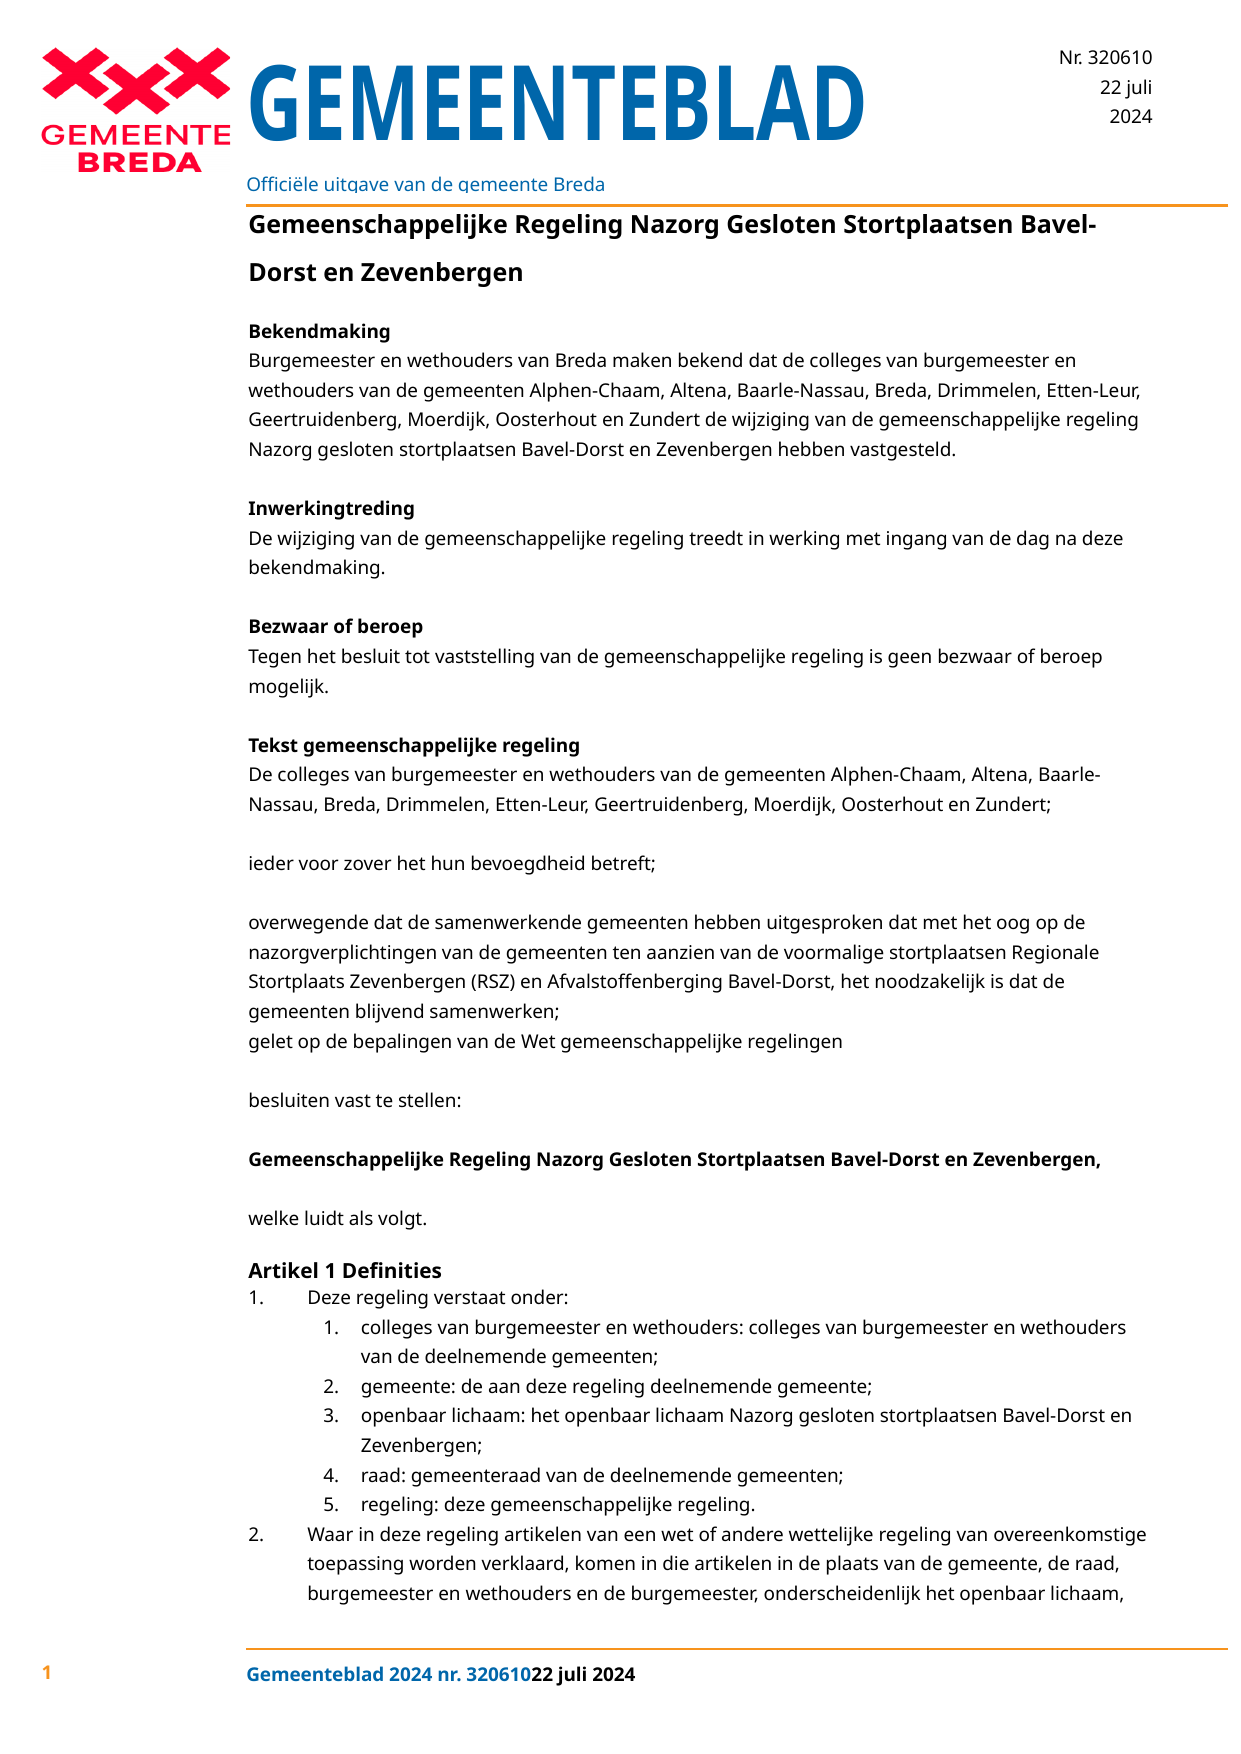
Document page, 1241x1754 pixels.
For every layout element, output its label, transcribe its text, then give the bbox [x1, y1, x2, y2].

list colleges van burgemeester en wethouders: colleges van burgemeester en wethouders van de deelnemende gemeenten; [323, 1314, 1152, 1369]
list Waar in deze regeling artikelen van een wet of andere wettelijke regeling van overeenkomstige toepassing worden verklaard, komen in die artikelen in de plaats van de gemeente, de raad, burgemeester en wethouders en de burgemeester, onderscheidenlijk het openbaar lichaam, [248, 1521, 1152, 1606]
text gelet op de bepalingen van de Wet gemeenschappelijke regelingen [248, 1028, 1152, 1054]
list openbaar lichaam: het openbaar lichaam Nazorg gesloten stortplaatsen Bavel-Dorst en Zevenbergen; [323, 1403, 1152, 1458]
list regeling: deze gemeenschappelijke regeling. [323, 1491, 1152, 1517]
text De wijziging van de gemeenschappelijke regeling treedt in werking met ingang van de dag na deze bekendmaking. [248, 525, 1152, 580]
picture [41, 47, 231, 172]
text Inwerkingtreding [248, 495, 1152, 521]
text besluiten vast te stellen: [248, 1087, 1152, 1113]
text De colleges van burgemeester en wethouders van de gemeenten Alphen-Chaam, Altena, Baarle-Nassau, Breda, Drimmelen, Etten-Leur, Geertruidenberg, Moerdijk, Oosterhout en Zundert; [248, 762, 1152, 817]
list gemeente: de aan deze regeling deelnemende gemeente; [323, 1373, 1152, 1399]
text Bezwaar of beroep [248, 614, 1152, 639]
text Tegen het besluit tot vaststelling van de gemeenschappelijke regeling is geen bezwaar of beroep mogelijk. [248, 643, 1152, 699]
text Gemeenschappelijke Regeling Nazorg Gesloten Stortplaatsen Bavel-Dorst en Zevenbergen [248, 207, 1152, 288]
text overwegende dat de samenwerkende gemeenten hebben uitgesproken dat met het oog op de nazorgverplichtingen van de gemeenten ten aanzien van de voormalige stortplaatsen Regionale Stortplaats Zevenbergen (RSZ) en Afvalstoffenberging Bavel-Dorst, het noodzakelijk is dat de gemeenten blijvend samenwerken; [248, 909, 1152, 1024]
text ieder voor zover het hun bevoegdheid betreft; [248, 850, 1152, 876]
text Burgemeester en wethouders van Breda maken bekend dat de colleges van burgemeester en wethouders van de gemeenten Alphen-Chaam, Altena, Baarle-Nassau, Breda, Drimmelen, Etten-Leur, Geertruidenberg, Moerdijk, Oosterhout en Zundert de wijziging van de gemeenschappelijke regeling Nazorg gesloten stortplaatsen Bavel-Dorst en Zevenbergen hebben vastgesteld. [248, 347, 1152, 462]
list Deze regeling verstaat onder: [248, 1284, 1152, 1310]
list raad: gemeenteraad van de deelnemende gemeenten; [323, 1462, 1152, 1487]
text welke luidt als volgt. [248, 1205, 1152, 1231]
text Gemeenschappelijke Regeling Nazorg Gesloten Stortplaatsen Bavel-Dorst en Zevenbergen, [248, 1146, 1152, 1172]
text Artikel 1 Definities [248, 1256, 1152, 1284]
text Tekst gemeenschappelijke regeling [248, 732, 1152, 758]
text Bekendmaking [248, 318, 1152, 344]
